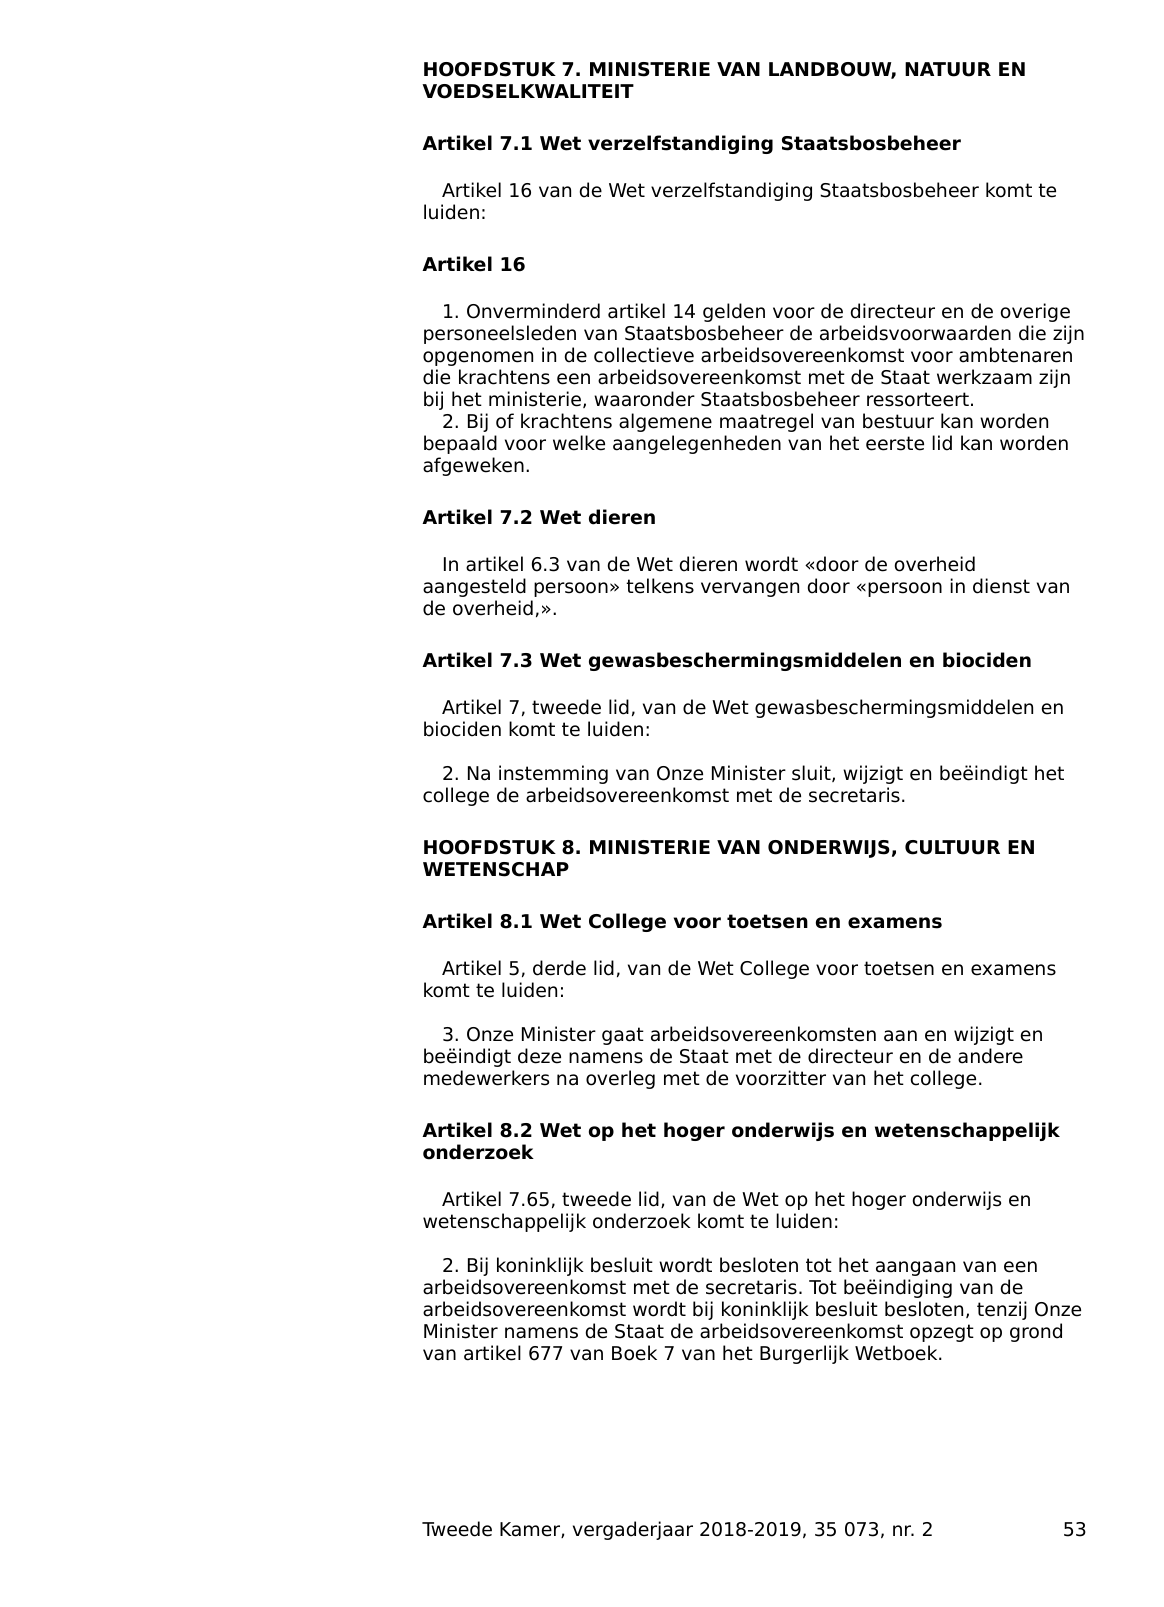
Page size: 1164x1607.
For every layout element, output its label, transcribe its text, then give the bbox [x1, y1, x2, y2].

text 2. Bij of krachtens algemene maatregel van bestuur kan worden bepaald voor welke aangelegenheden van het eerste lid kan worden afgeweken. [422, 411, 1087, 477]
text 2. Bij koninklijk besluit wordt besloten tot het aangaan van een arbeidsovereenkomst met de secretaris. Tot beëindiging van de arbeidsovereenkomst wordt bij koninklijk besluit besloten, tenzij Onze Minister namens de Staat de arbeidsovereenkomst opzegt op grond van artikel 677 van Boek 7 van het Burgerlijk Wetboek. [422, 1255, 1087, 1365]
text 3. Onze Minister gaat arbeidsovereenkomsten aan en wijzigt en beëindigt deze namens de Staat met de directeur en de andere medewerkers na overleg met de voorzitter van het college. [422, 1024, 1087, 1090]
text Artikel 7.65, tweede lid, van de Wet op het hoger onderwijs en wetenschappelijk onderzoek komt te luiden: [422, 1189, 1087, 1233]
text 2. Na instemming van Onze Minister sluit, wijzigt en beëindigt het college de arbeidsovereenkomst met de secretaris. [422, 763, 1087, 807]
subtitle Artikel 7.3 Wet gewasbeschermingsmiddelen en biociden [422, 650, 1087, 672]
subtitle Artikel 7.2 Wet dieren [422, 507, 1087, 529]
subtitle HOOFDSTUK 8. MINISTERIE VAN ONDERWIJS, CULTUUR EN WETENSCHAP [422, 837, 1087, 881]
subtitle Artikel 7.1 Wet verzelfstandiging Staatsbosbeheer [422, 133, 1087, 155]
text In artikel 6.3 van de Wet dieren wordt «door de overheid aangesteld persoon» telkens vervangen door «persoon in dienst van de overheid,». [422, 554, 1087, 620]
subtitle HOOFDSTUK 7. MINISTERIE VAN LANDBOUW, NATUUR EN VOEDSELKWALITEIT [422, 59, 1087, 103]
text 1. Onverminderd artikel 14 gelden voor de directeur en de overige personeelsleden van Staatsbosbeheer de arbeidsvoorwaarden die zijn opgenomen in de collectieve arbeidsovereenkomst voor ambtenaren die krachtens een arbeidsovereenkomst met de Staat werkzaam zijn bij het ministerie, waaronder Staatsbosbeheer ressorteert. [422, 301, 1087, 411]
text Artikel 7, tweede lid, van de Wet gewasbeschermingsmiddelen en biociden komt te luiden: [422, 697, 1087, 741]
text Artikel 5, derde lid, van de Wet College voor toetsen en examens komt te luiden: [422, 958, 1087, 1002]
text Artikel 16 van de Wet verzelfstandiging Staatsbosbeheer komt te luiden: [422, 180, 1087, 224]
subtitle Artikel 16 [422, 254, 1087, 276]
subtitle Artikel 8.2 Wet op het hoger onderwijs en wetenschappelijk onderzoek [422, 1120, 1087, 1164]
subtitle Artikel 8.1 Wet College voor toetsen en examens [422, 911, 1087, 933]
